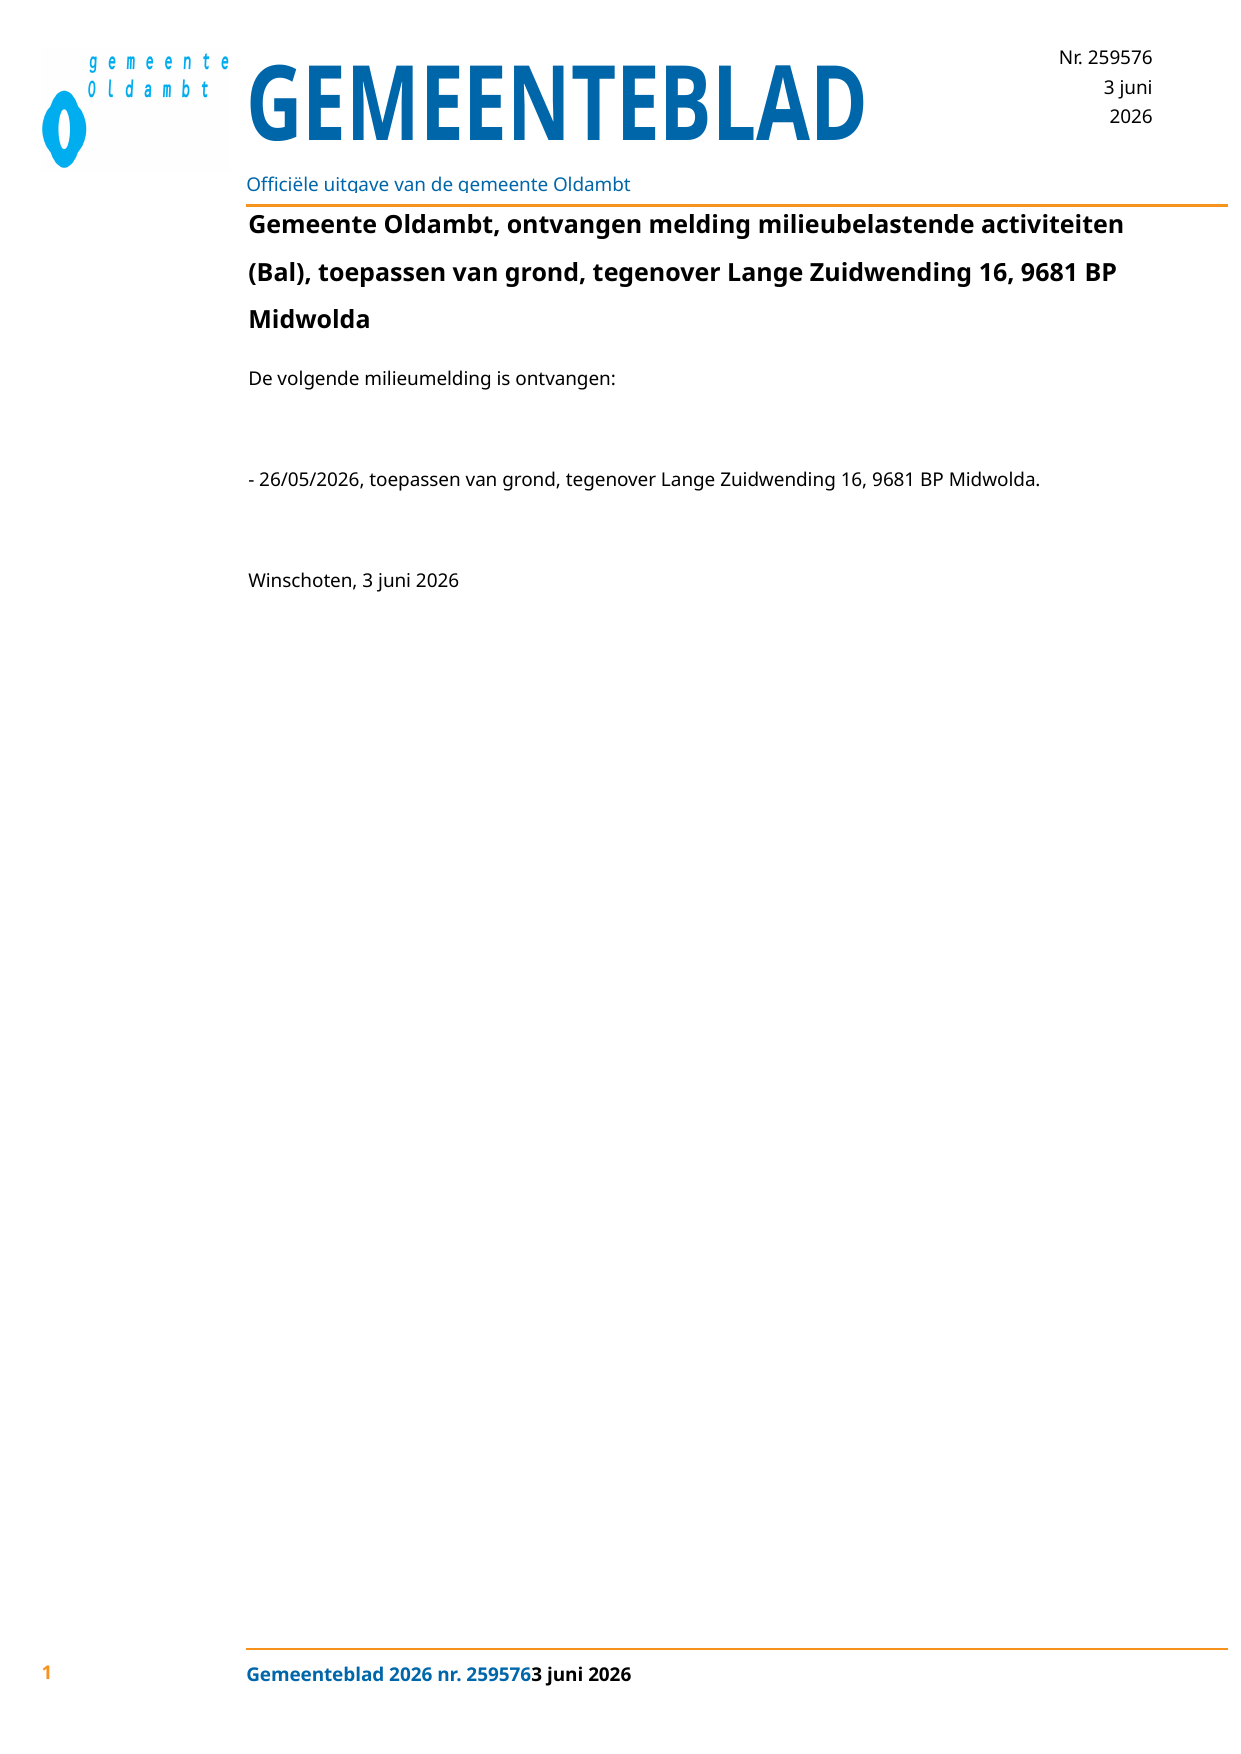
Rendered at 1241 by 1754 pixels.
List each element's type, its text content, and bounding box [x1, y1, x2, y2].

text - 26/05/2026, toepassen van grond, tegenover Lange Zuidwending 16, 9681 BP Midwolda. [248, 466, 1152, 492]
text Winschoten, 3 juni 2026 [248, 567, 1152, 593]
text Gemeente Oldambt, ontvangen melding milieubelastende activiteiten (Bal), toepassen van grond, tegenover Lange Zuidwending 16, 9681 BP Midwolda [248, 207, 1152, 336]
picture [41, 47, 231, 172]
text De volgende milieumelding is ontvangen: [248, 366, 1152, 391]
